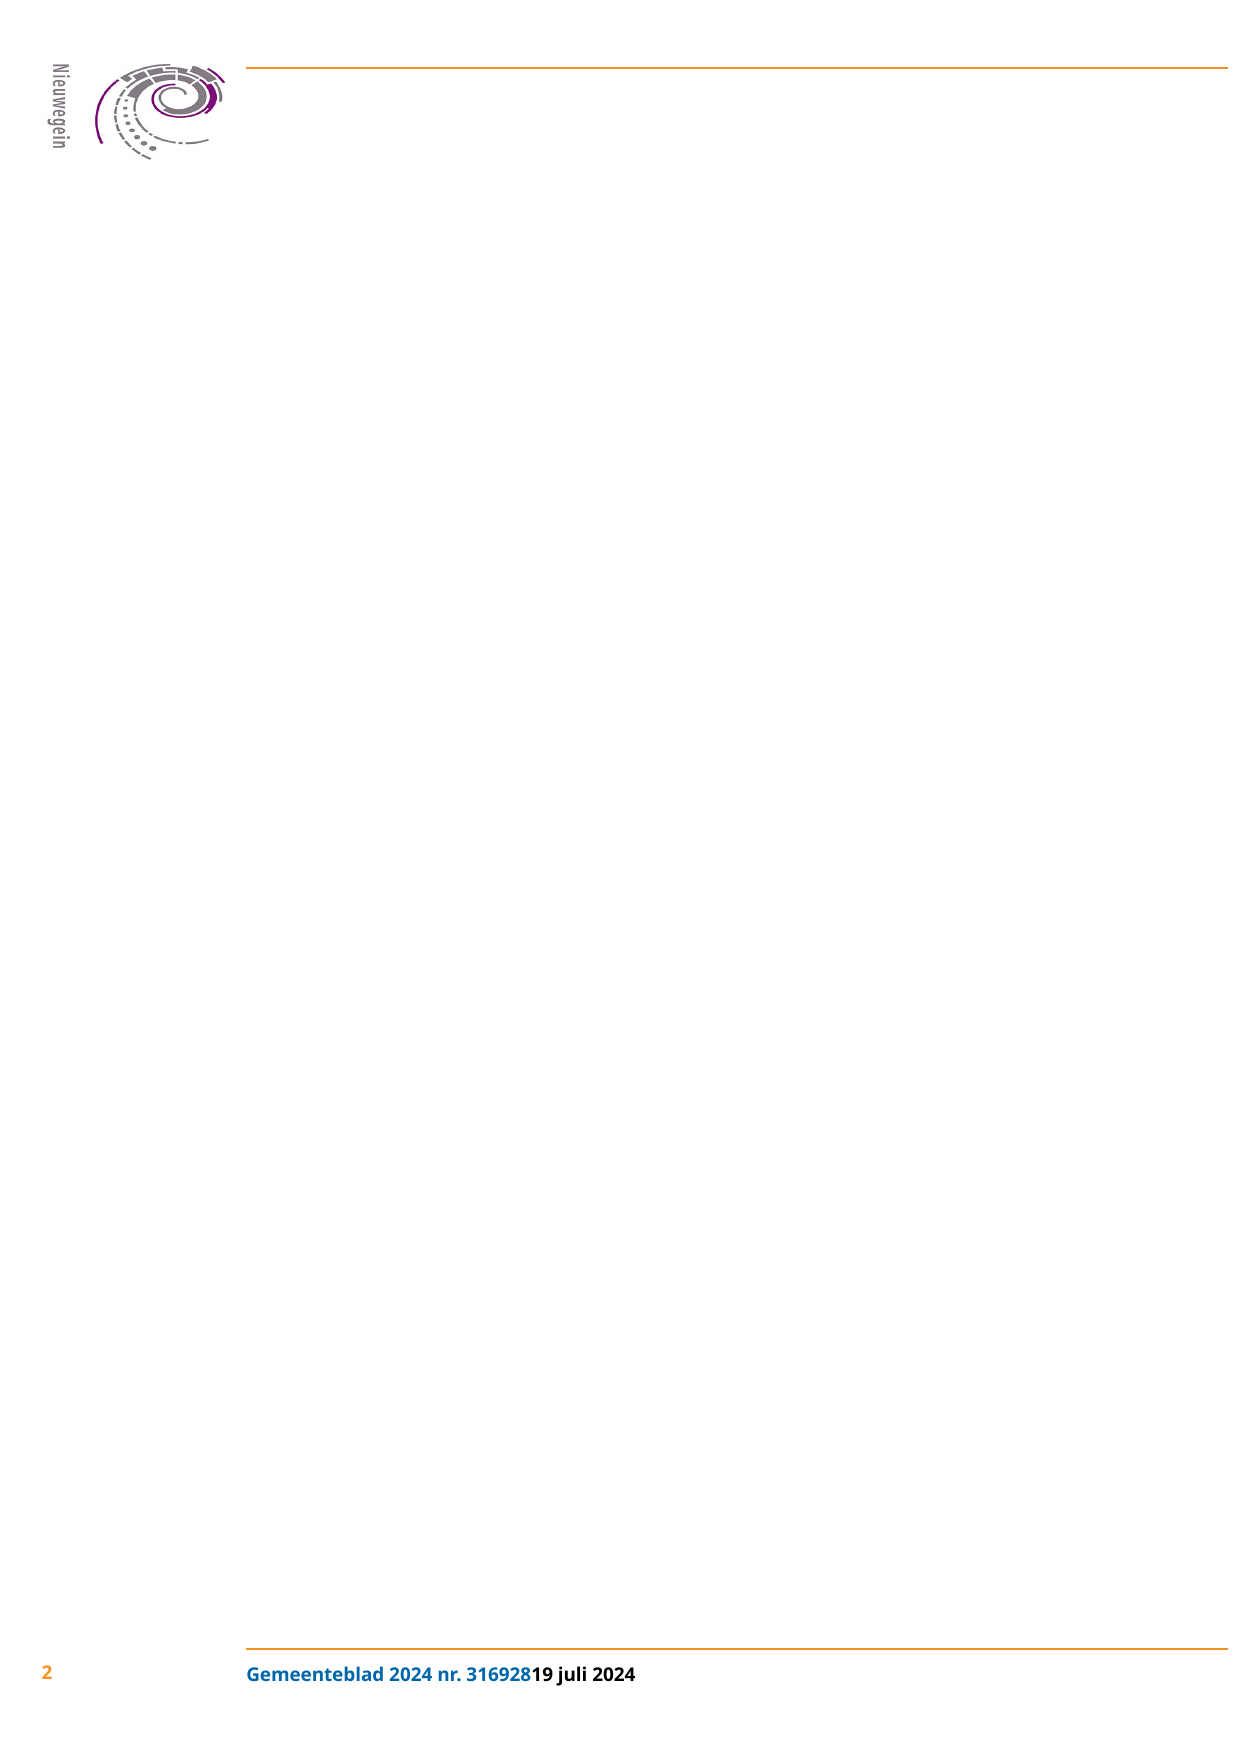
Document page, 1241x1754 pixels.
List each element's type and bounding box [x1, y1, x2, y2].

picture [41, 47, 231, 172]
